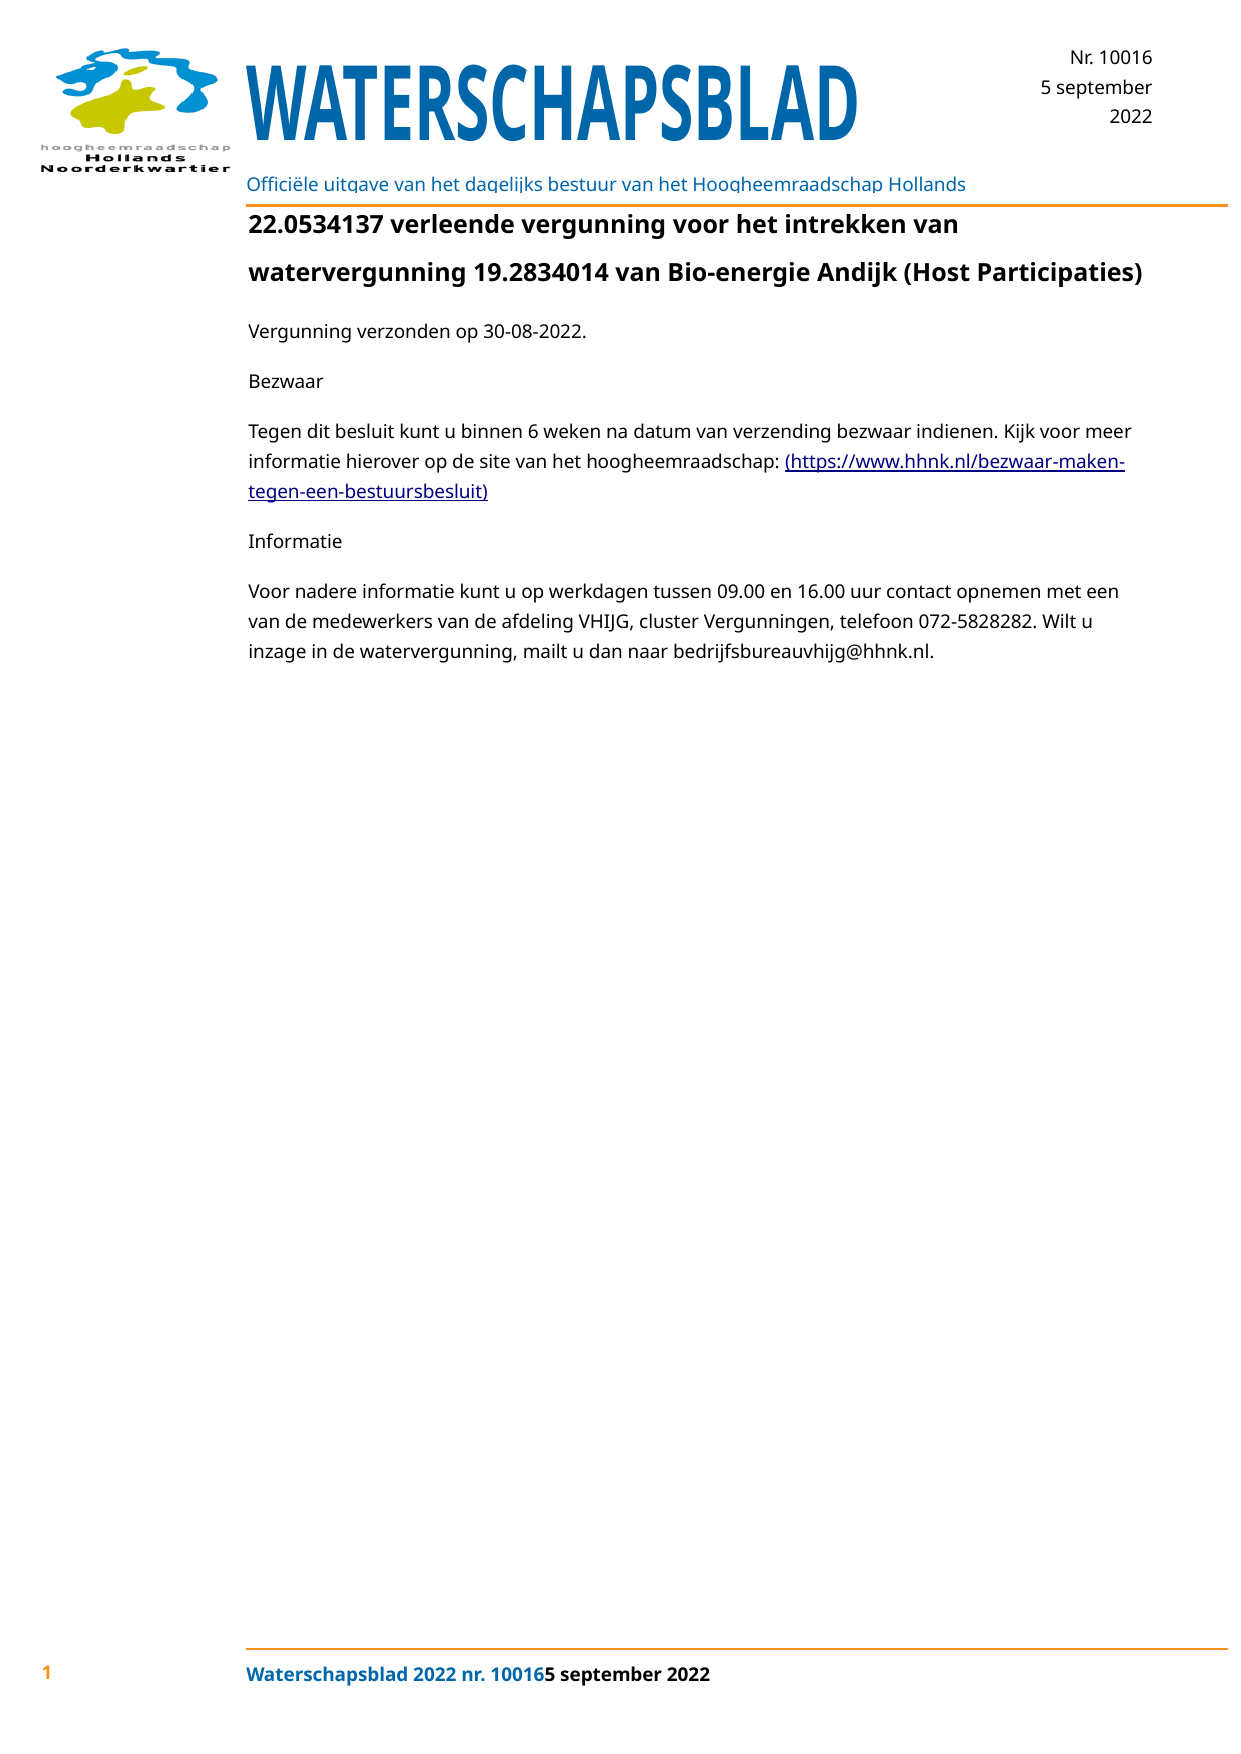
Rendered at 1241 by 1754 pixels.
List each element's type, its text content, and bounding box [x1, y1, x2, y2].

text Voor nadere informatie kunt u op werkdagen tussen 09.00 en 16.00 uur contact opnemen met een van de medewerkers van de afdeling VHIJG, cluster Vergunningen, telefoon 072-5828282. Wilt u inzage in de watervergunning, mailt u dan naar bedrijfsbureauvhijg@hhnk.nl. [248, 579, 1152, 664]
text Tegen dit besluit kunt u binnen 6 weken na datum van verzending bezwaar indienen. Kijk voor meer informatie hierover op de site van het hoogheemraadschap: (https://www.hhnk.nl/bezwaar-maken-tegen-een-bestuursbesluit) [248, 419, 1152, 504]
text Bezwaar [248, 368, 1152, 394]
text Informatie [248, 528, 1152, 554]
picture [41, 47, 231, 172]
text 22.0534137 verleende vergunning voor het intrekken van watervergunning 19.2834014 van Bio-energie Andijk (Host Participaties) [248, 207, 1152, 288]
text Vergunning verzonden op 30-08-2022. [248, 318, 1152, 344]
